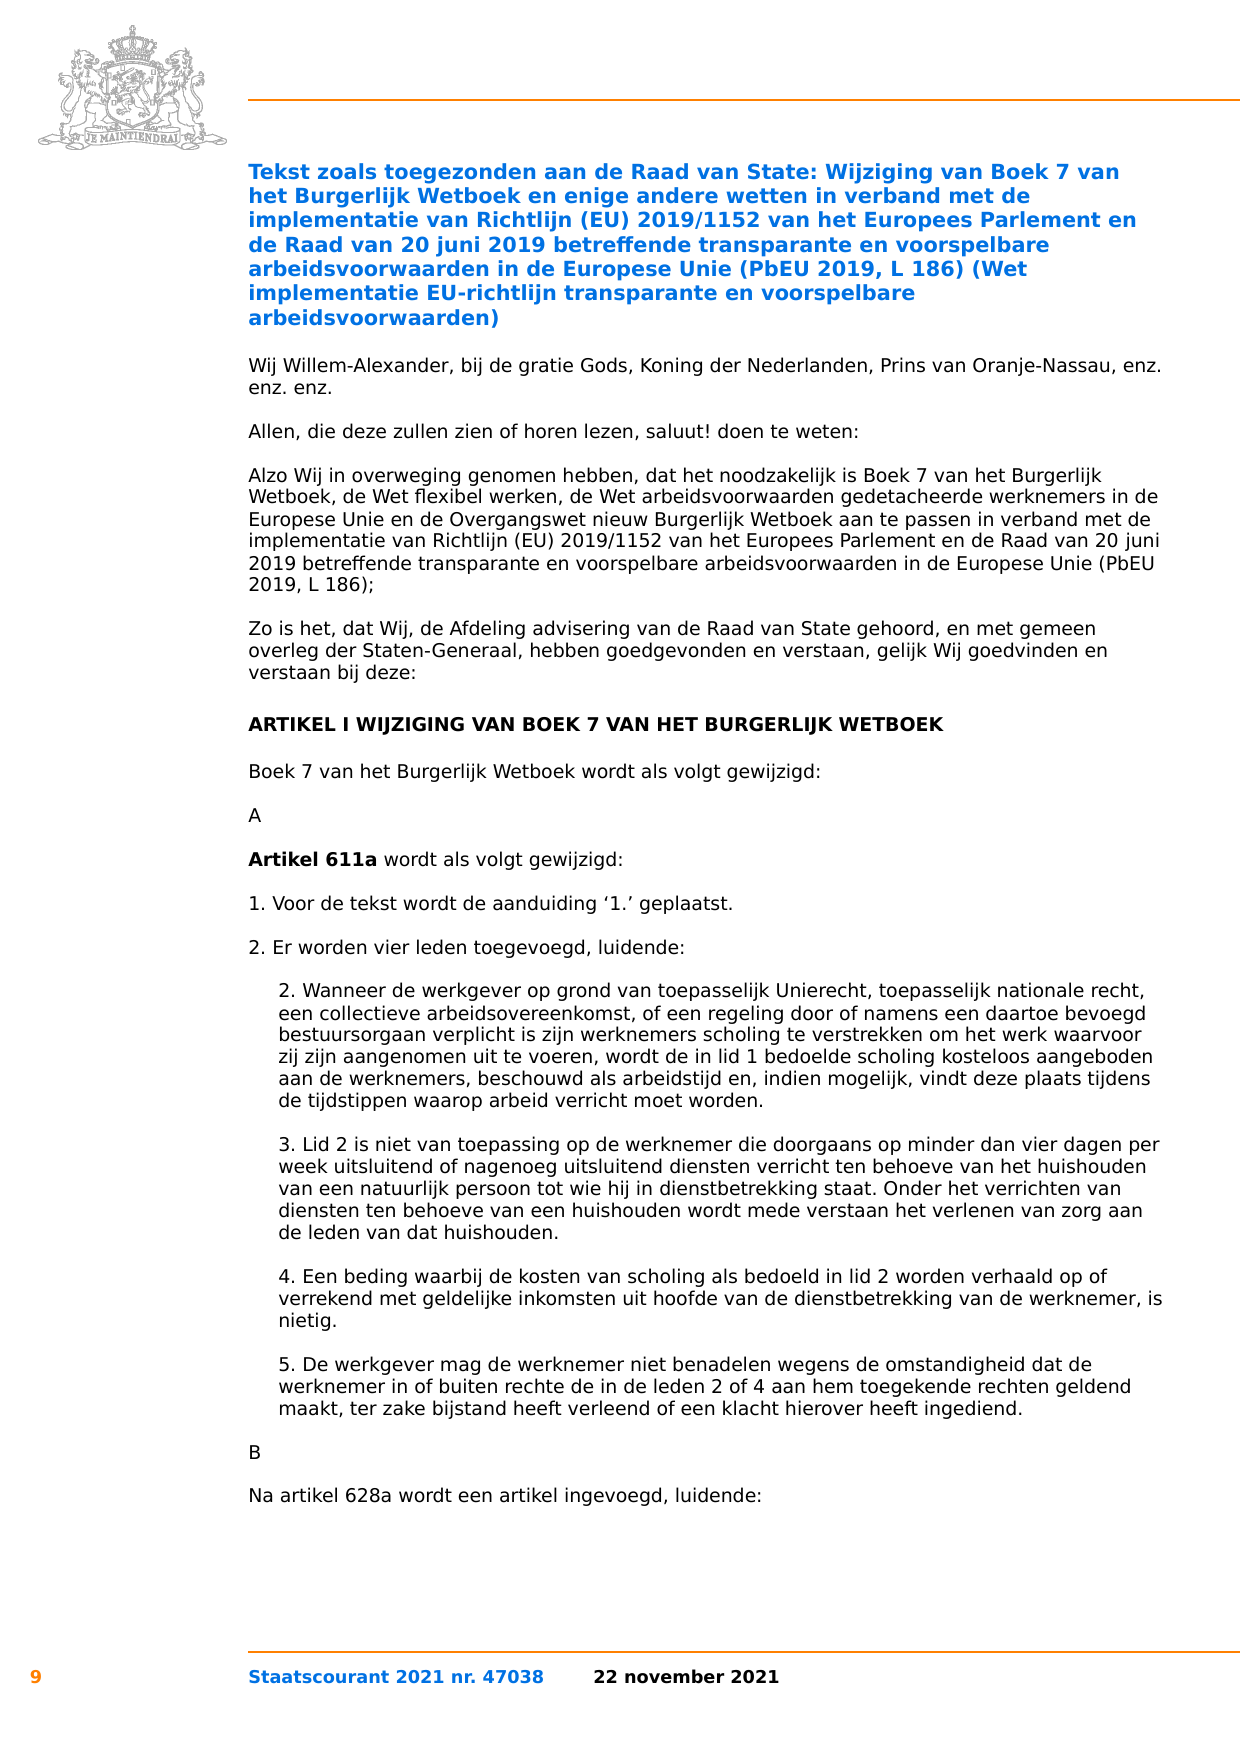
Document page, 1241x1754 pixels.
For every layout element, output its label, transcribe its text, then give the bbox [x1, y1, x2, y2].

text 2. Wanneer de werkgever op grond van toepasselijk Unierecht, toepasselijk nationale recht, een collectieve arbeidsovereenkomst, of een regeling door of namens een daartoe bevoegd bestuursorgaan verplicht is zijn werknemers scholing te verstrekken om het werk waarvoor zij zijn aangenomen uit te voeren, wordt de in lid 1 bedoelde scholing kosteloos aangeboden aan de werknemers, beschouwd als arbeidstijd en, indien mogelijk, vindt deze plaats tijdens de tijdstippen waarop arbeid verricht moet worden. [278, 980, 1163, 1112]
text Boek 7 van het Burgerlijk Wetboek wordt als volgt gewijzigd: [248, 761, 1163, 783]
text 1. Voor de tekst wordt de aanduiding ‘1.’ geplaatst. [248, 893, 1163, 915]
text Alzo Wij in overweging genomen hebben, dat het noodzakelijk is Boek 7 van het Burgerlijk Wetboek, de Wet flexibel werken, de Wet arbeidsvoorwaarden gedetacheerde werknemers in de Europese Unie en de Overgangswet nieuw Burgerlijk Wetboek aan te passen in verband met de implementatie van Richtlijn (EU) 2019/1152 van het Europees Parlement en de Raad van 20 juni 2019 betreffende transparante en voorspelbare arbeidsvoorwaarden in de Europese Unie (PbEU 2019, L 186); [248, 464, 1163, 596]
subtitle ARTIKEL I WIJZIGING VAN BOEK 7 VAN HET BURGERLIJK WETBOEK [248, 714, 1163, 736]
text B [248, 1442, 1163, 1463]
text 5. De werkgever mag de werknemer niet benadelen wegens de omstandigheid dat de werknemer in of buiten rechte de in de leden 2 of 4 aan hem toegekende rechten geldend maakt, ter zake bijstand heeft verleend of een klacht hierover heeft ingediend. [278, 1354, 1163, 1420]
text Zo is het, dat Wij, de Afdeling advisering van de Raad van State gehoord, en met gemeen overleg der Staten-Generaal, hebben goedgevonden en verstaan, gelijk Wij goedvinden en verstaan bij deze: [248, 618, 1163, 684]
text Artikel 611a wordt als volgt gewijzigd: [248, 849, 1163, 871]
text A [248, 805, 1163, 827]
text 3. Lid 2 is niet van toepassing op de werknemer die doorgaans op minder dan vier dagen per week uitsluitend of nagenoeg uitsluitend diensten verricht ten behoeve van het huishouden van een natuurlijk persoon tot wie hij in dienstbetrekking staat. Onder het verrichten van diensten ten behoeve van een huishouden wordt mede verstaan het verlenen van zorg aan de leden van dat huishouden. [278, 1134, 1163, 1244]
picture [38, 25, 227, 150]
text 2. Er worden vier leden toegevoegd, luidende: [248, 937, 1163, 958]
subtitle Tekst zoals toegezonden aan de Raad van State: Wijziging van Boek 7 van het Burgerlijk Wetboek en enige andere wetten in verband met de implementatie van Richtlijn (EU) 2019/1152 van het Europees Parlement en de Raad van 20 juni 2019 betreffende transparante en voorspelbare arbeidsvoorwaarden in de Europese Unie (PbEU 2019, L 186) (Wet implementatie EU-richtlijn transparante en voorspelbare arbeidsvoorwaarden) [248, 160, 1163, 330]
text Na artikel 628a wordt een artikel ingevoegd, luidende: [248, 1485, 1163, 1507]
text 4. Een beding waarbij de kosten van scholing als bedoeld in lid 2 worden verhaald op of verrekend met geldelijke inkomsten uit hoofde van de dienstbetrekking van de werknemer, is nietig. [278, 1266, 1163, 1332]
text Wij Willem-Alexander, bij de gratie Gods, Koning der Nederlanden, Prins van Oranje-Nassau, enz. enz. enz. [248, 355, 1163, 399]
text Allen, die deze zullen zien of horen lezen, saluut! doen te weten: [248, 421, 1163, 443]
